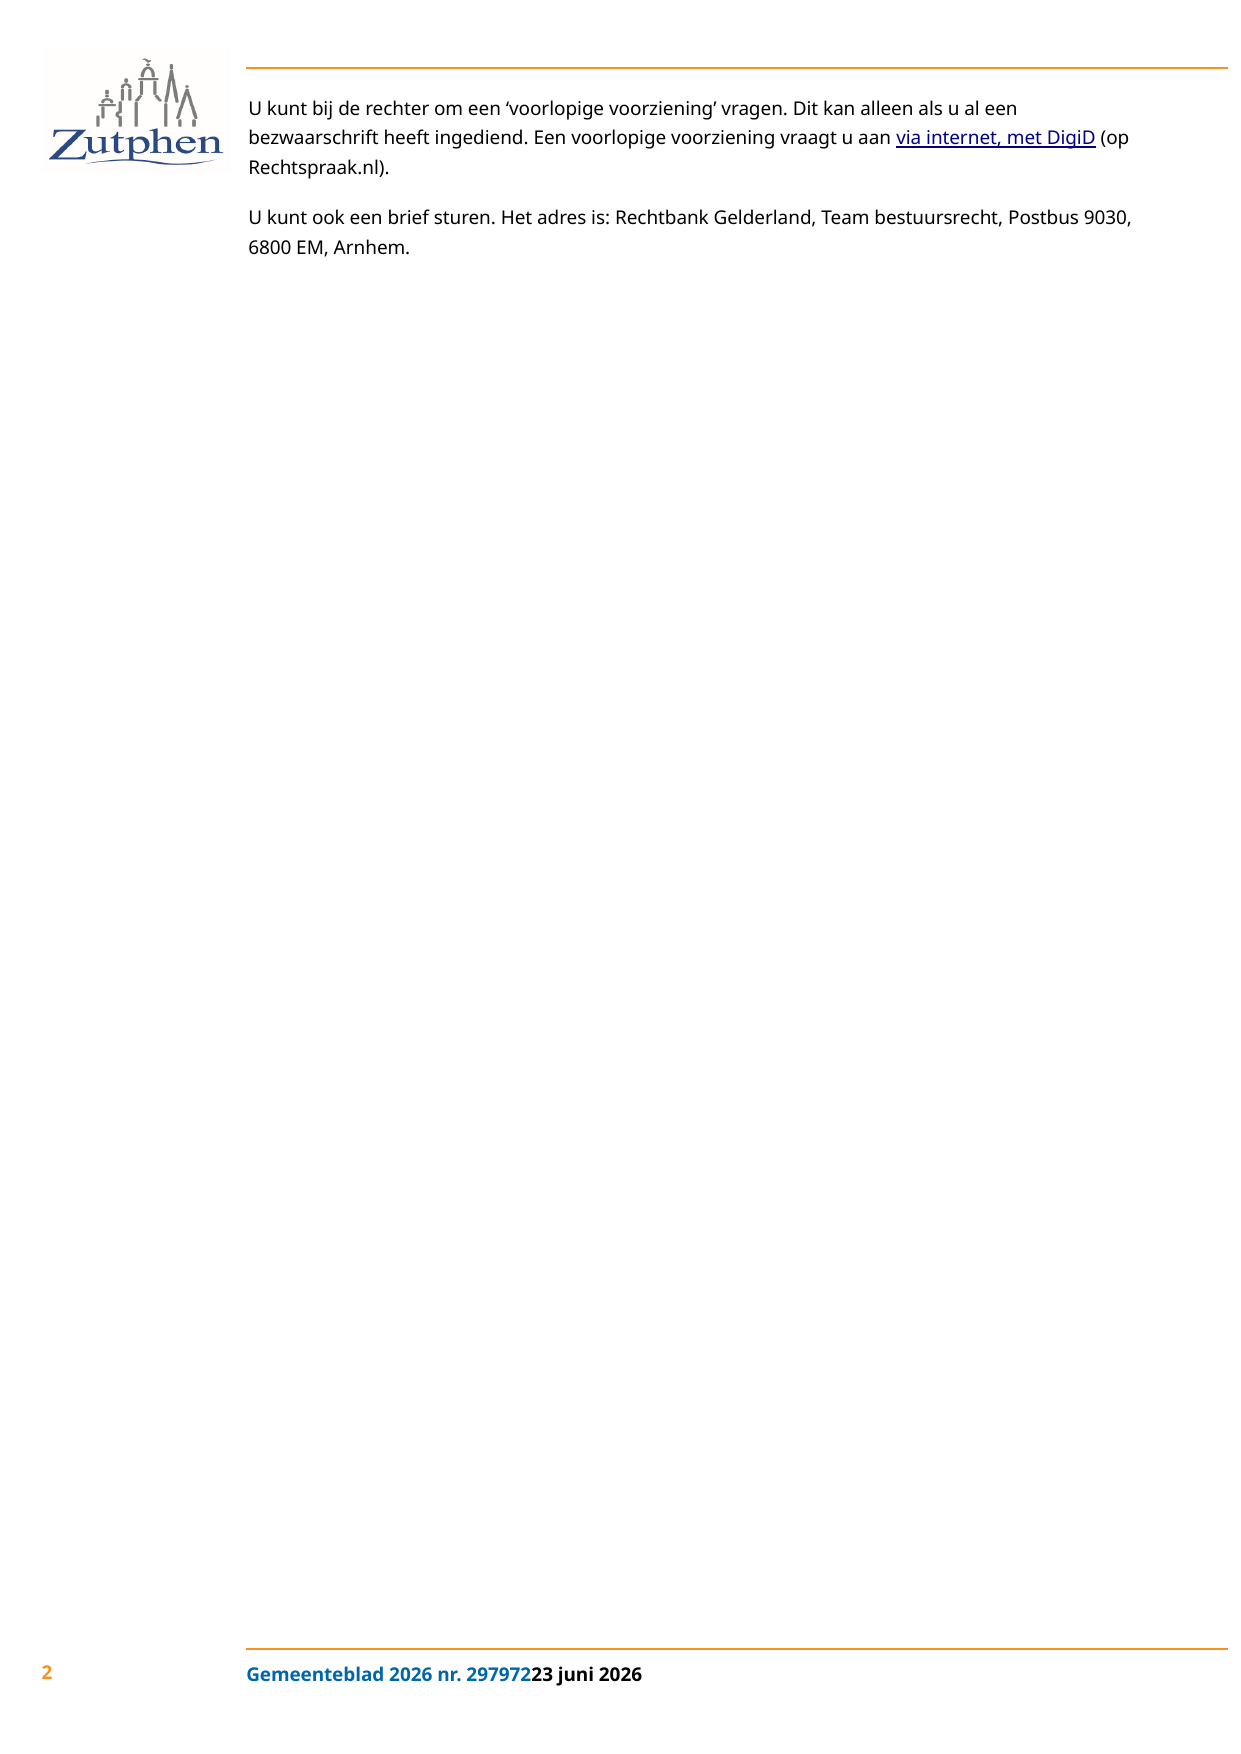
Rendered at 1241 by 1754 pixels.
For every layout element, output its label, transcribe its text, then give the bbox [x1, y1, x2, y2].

text U kunt bij de rechter om een ‘voorlopige voorziening’ vragen. Dit kan alleen als u al een bezwaarschrift heeft ingediend. Een voorlopige voorziening vraagt u aan via internet, met DigiD (op Rechtspraak.nl). [248, 95, 1152, 180]
text U kunt ook een brief sturen. Het adres is: Rechtbank Gelderland, Team bestuursrecht, Postbus 9030, 6800 EM, Arnhem. [248, 204, 1152, 260]
picture [41, 47, 231, 172]
